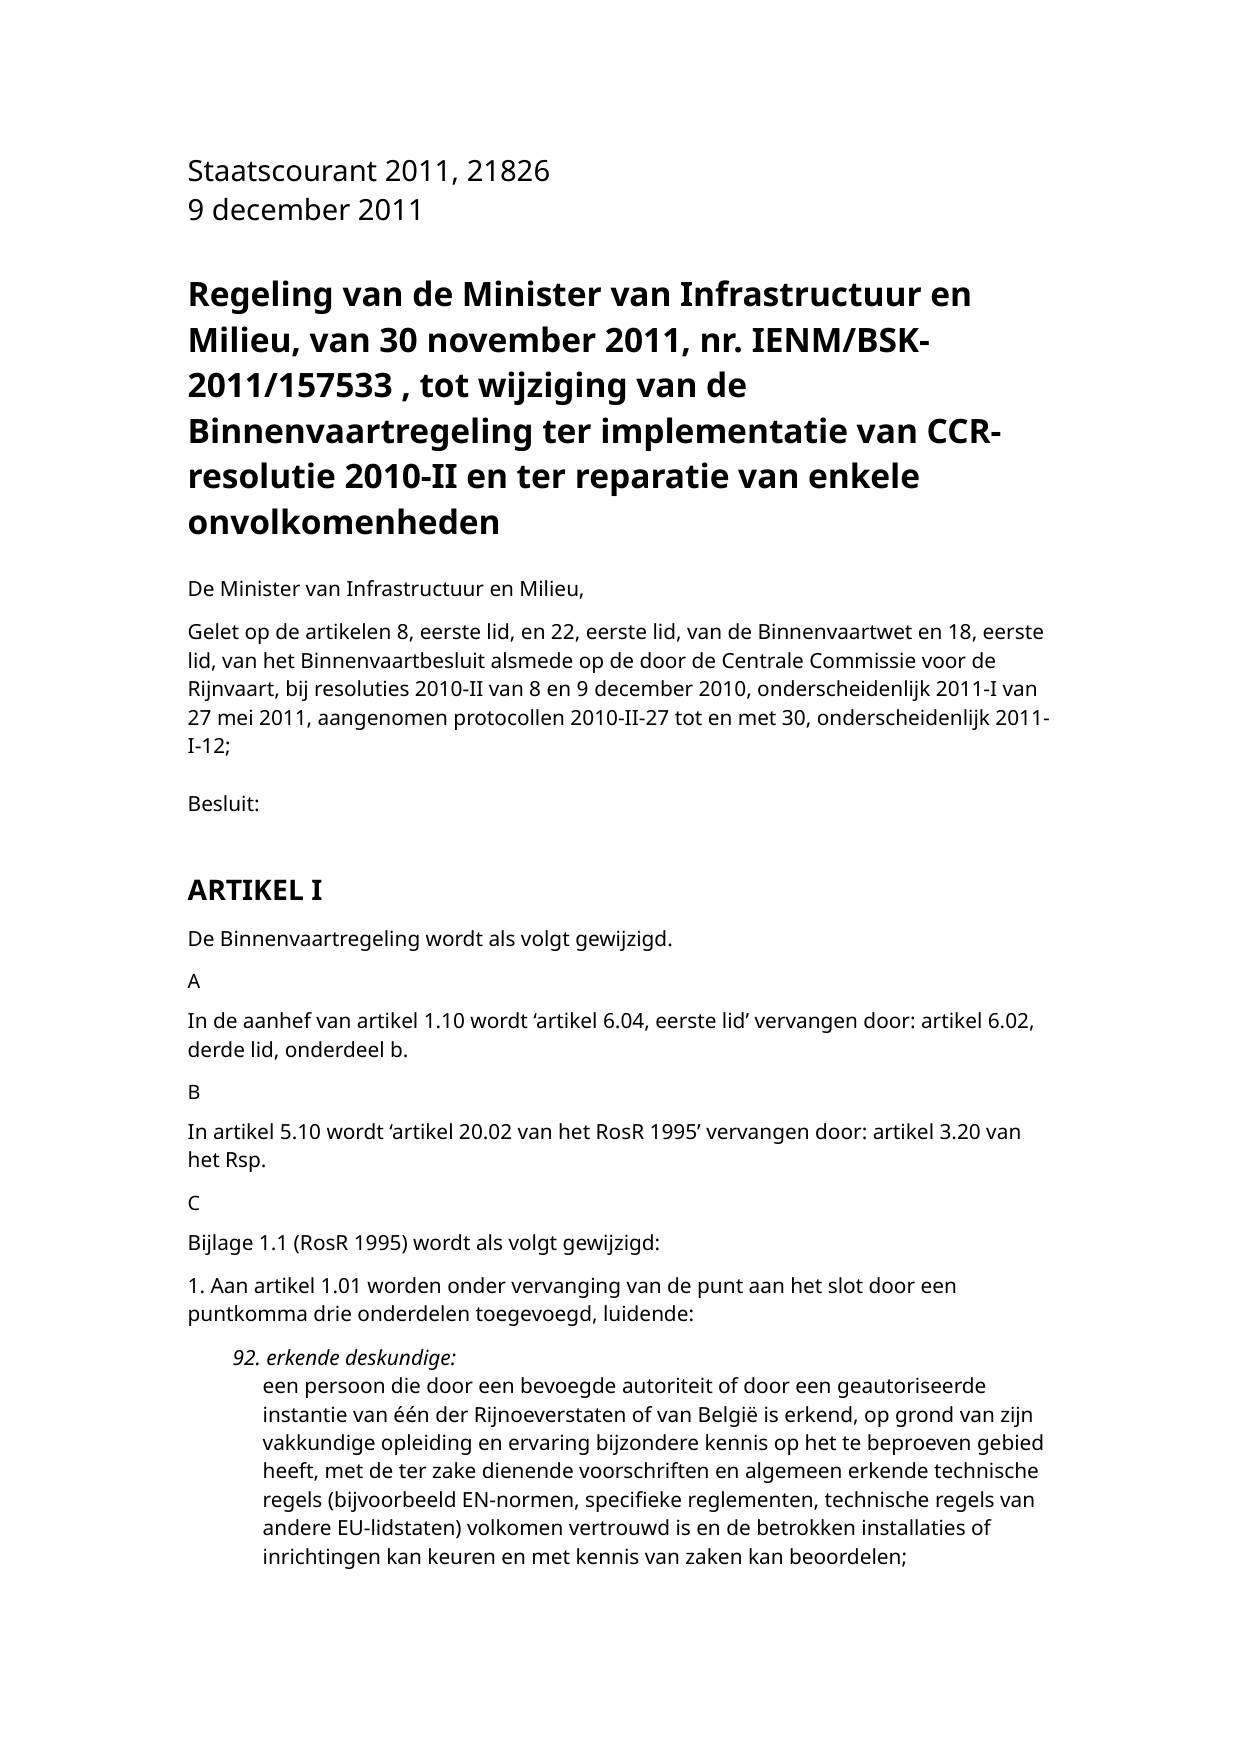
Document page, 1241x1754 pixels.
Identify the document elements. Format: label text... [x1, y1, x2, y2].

text A [187, 968, 1053, 994]
text Besluit: [187, 789, 1053, 818]
text De Binnenvaartregeling wordt als volgt gewijzigd. [187, 924, 1053, 953]
subtitle ARTIKEL I [187, 871, 1053, 909]
text De Minister van Infrastructuur en Milieu, [187, 574, 1053, 602]
text een persoon die door een bevoegde autoriteit of door een geautoriseerde instantie van één der Rijnoeverstaten of van België is erkend, op grond van zijn vakkundige opleiding en ervaring bijzondere kennis op het te beproeven gebied heeft, met de ter zake dienende voorschriften en algemeen erkende technische regels (bijvoorbeeld EN-normen, specifieke reglementen, technische regels van andere EU-lidstaten) volkomen vertrouwd is en de betrokken installaties of inrichtingen kan keuren en met kennis van zaken kan beoordelen; [262, 1371, 1053, 1570]
subtitle Regeling van de Minister van Infrastructuur en Milieu, van 30 november 2011, nr. IENM/BSK-2011/157533 , tot wijziging van de Binnenvaartregeling ter implementatie van CCR-resolutie 2010-II en ter reparatie van enkele onvolkomenheden [187, 271, 1053, 544]
text 9 december 2011 [187, 190, 1053, 229]
text Staatscourant 2011, 21826 [187, 150, 1053, 190]
text B [187, 1078, 1053, 1105]
text C [187, 1189, 1053, 1216]
text Bijlage 1.1 (RosR 1995) wordt als volgt gewijzigd: [187, 1228, 1053, 1256]
text 92. erkende deskundige: [232, 1343, 1053, 1371]
text 1. Aan artikel 1.01 worden onder vervanging van de punt aan het slot door een puntkomma drie onderdelen toegevoegd, luidende: [187, 1271, 1053, 1328]
text Gelet op de artikelen 8, eerste lid, en 22, eerste lid, van de Binnenvaartwet en 18, eerste lid, van het Binnenvaartbesluit alsmede op de door de Centrale Commissie voor de Rijnvaart, bij resoluties 2010-II van 8 en 9 december 2010, onderscheidenlijk 2011-I van 27 mei 2011, aangenomen protocollen 2010-II-27 tot en met 30, onderscheidenlijk 2011-I-12; [187, 617, 1053, 759]
text In artikel 5.10 wordt ‘artikel 20.02 van het RosR 1995’ vervangen door: artikel 3.20 van het Rsp. [187, 1117, 1053, 1174]
text In de aanhef van artikel 1.10 wordt ‘artikel 6.04, eerste lid’ vervangen door: artikel 6.02, derde lid, onderdeel b. [187, 1006, 1053, 1063]
